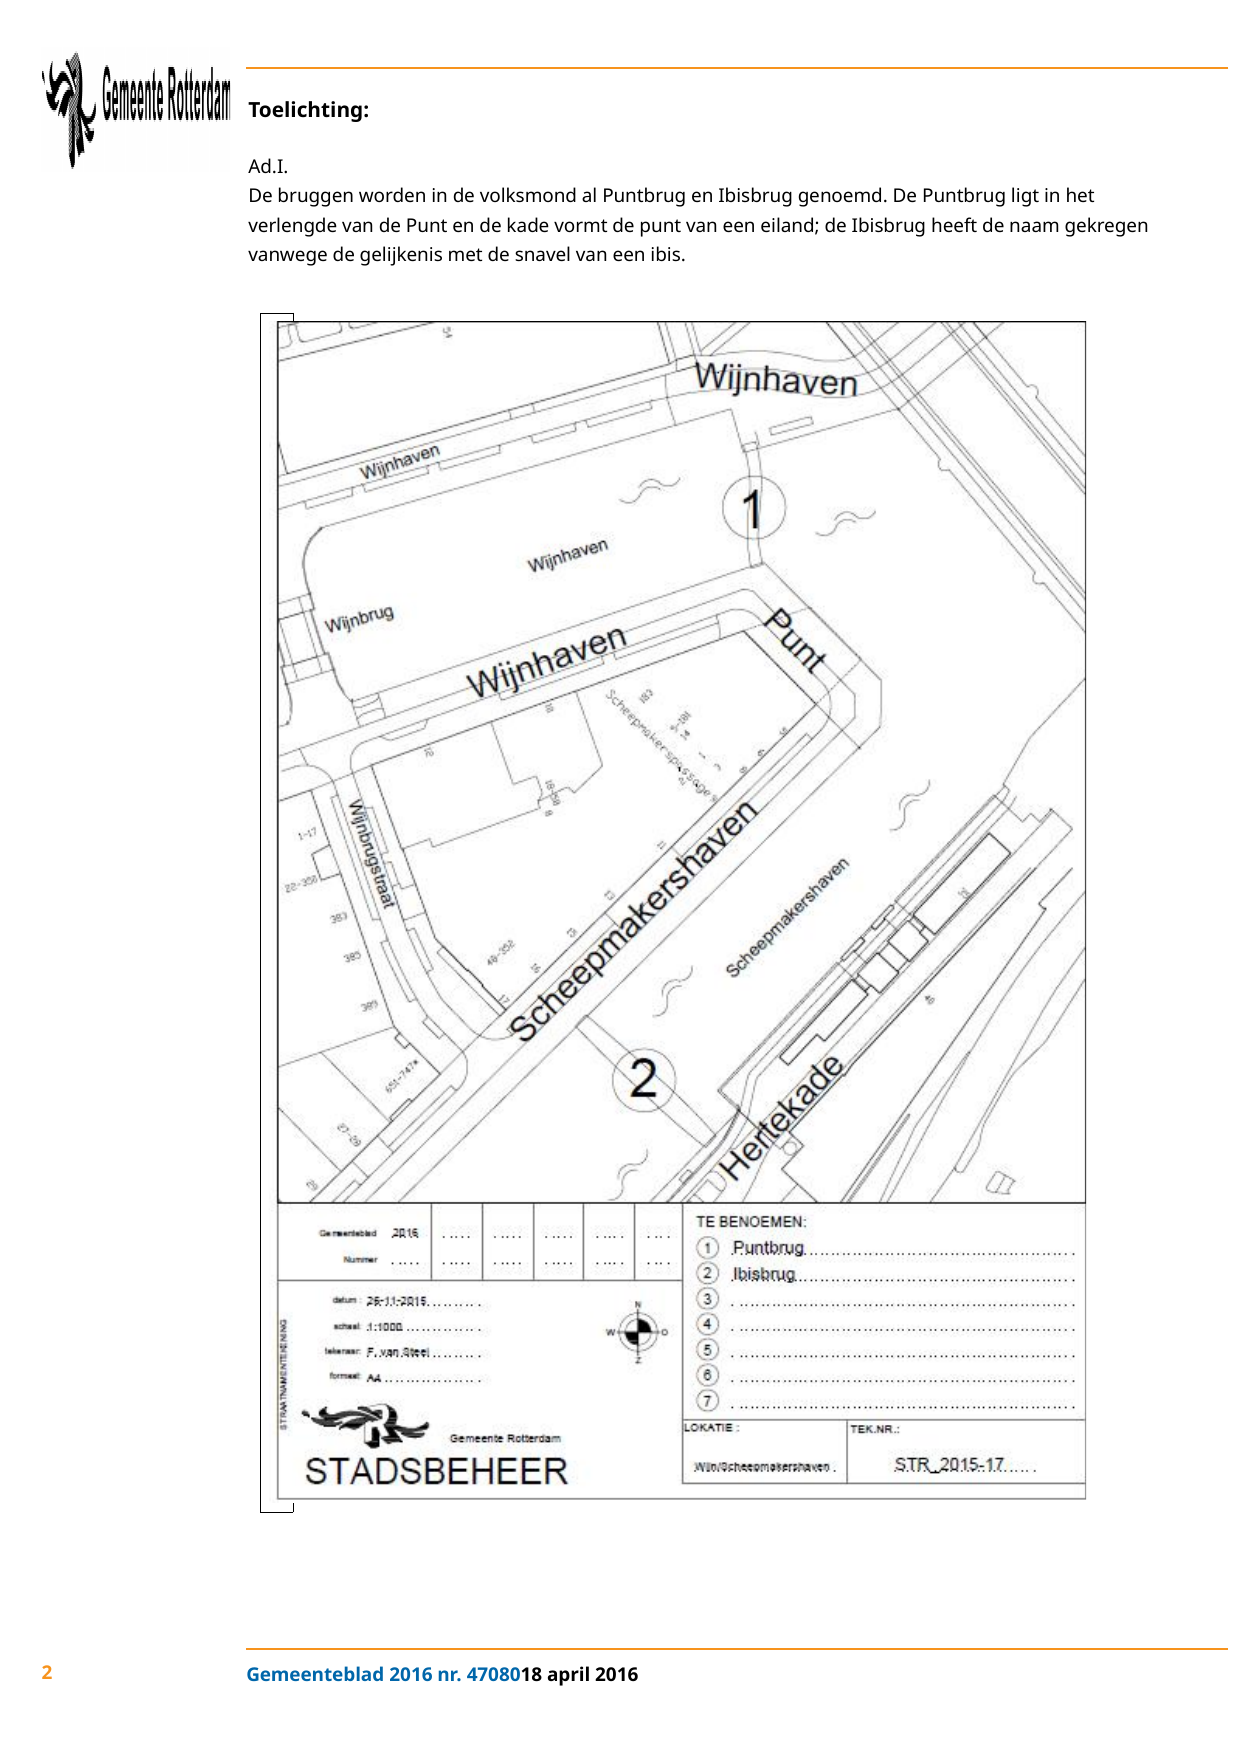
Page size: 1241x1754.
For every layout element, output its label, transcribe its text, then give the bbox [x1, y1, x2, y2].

text De bruggen worden in de volksmond al Puntbrug en Ibisbrug genoemd. De Puntbrug ligt in het verlengde van de Punt en de kade vormt de punt van een eiland; de Ibisbrug heeft de naam gekregen vanwege de gelijkenis met de snavel van een ibis. [248, 182, 1152, 267]
text Toelichting: [248, 95, 1152, 123]
picture [41, 47, 231, 172]
text Ad.I. [248, 153, 1152, 179]
picture [268, 321, 1087, 1503]
